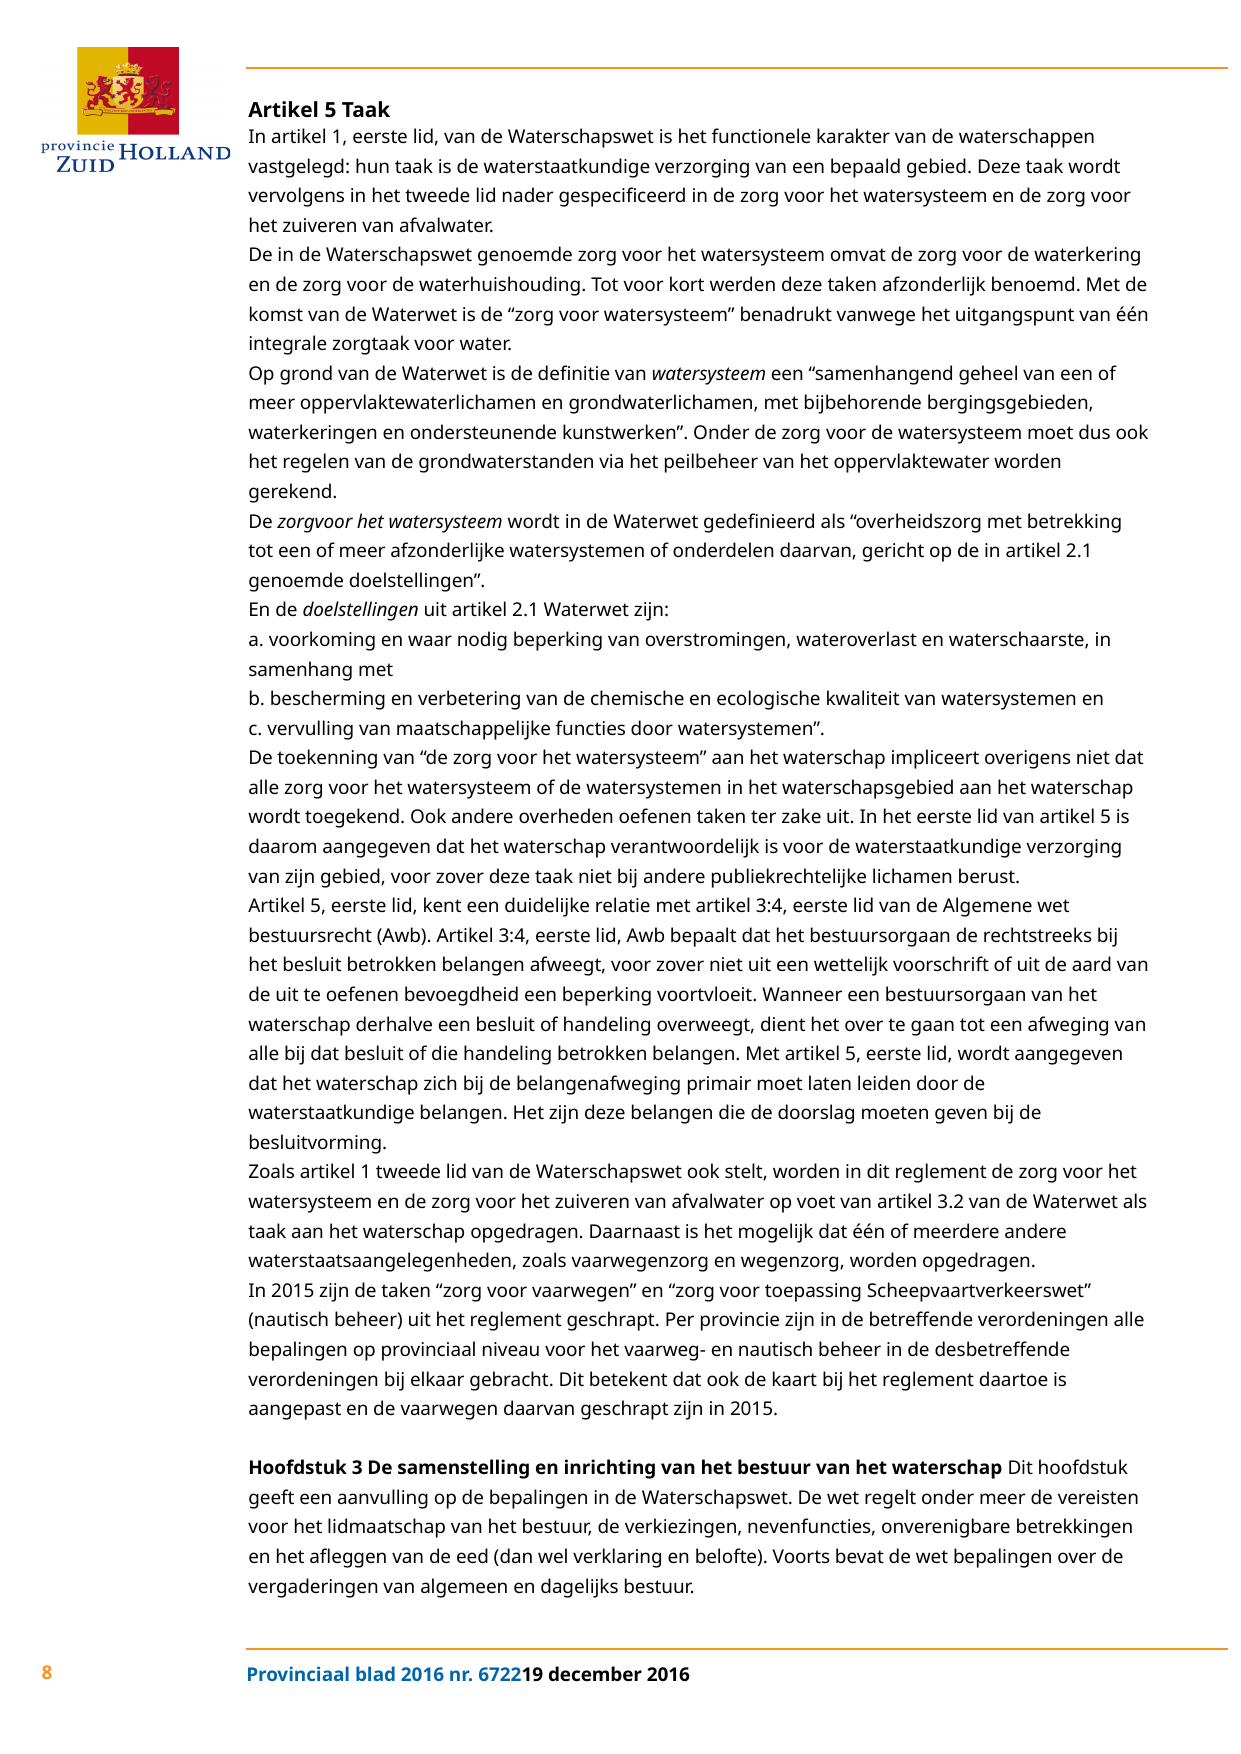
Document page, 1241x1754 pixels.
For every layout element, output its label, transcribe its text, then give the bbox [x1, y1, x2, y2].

text b. bescherming en verbetering van de chemische en ecologische kwaliteit van watersystemen en [248, 685, 1152, 711]
text In artikel 1, eerste lid, van de Waterschapswet is het functionele karakter van de waterschappen vastgelegd: hun taak is de waterstaatkundige verzorging van een bepaald gebied. Deze taak wordt vervolgens in het tweede lid nader gespecificeerd in de zorg voor het watersysteem en de zorg voor het zuiveren van afvalwater. [248, 123, 1152, 238]
text Artikel 5 Taak [248, 95, 1152, 123]
text Op grond van de Waterwet is de definitie van watersysteem een “samenhangend geheel van een of meer oppervlaktewaterlichamen en grondwaterlichamen, met bijbehorende bergingsgebieden, waterkeringen en ondersteunende kunstwerken”. Onder de zorg voor de watersysteem moet dus ook het regelen van de grondwaterstanden via het peilbeheer van het oppervlaktewater worden gerekend. [248, 360, 1152, 504]
text Hoofdstuk 3 De samenstelling en inrichting van het bestuur van het waterschap Dit hoofdstuk geeft een aanvulling op de bepalingen in de Waterschapswet. De wet regelt onder meer de vereisten voor het lidmaatschap van het bestuur, de verkiezingen, nevenfuncties, onverenigbare betrekkingen en het afleggen van de eed (dan wel verklaring en belofte). Voorts bevat de wet bepalingen over de vergaderingen van algemeen en dagelijks bestuur. [248, 1454, 1152, 1598]
text De toekenning van “de zorg voor het watersysteem” aan het waterschap impliceert overigens niet dat alle zorg voor het watersysteem of de watersystemen in het waterschapsgebied aan het waterschap wordt toegekend. Ook andere overheden oefenen taken ter zake uit. In het eerste lid van artikel 5 is daarom aangegeven dat het waterschap verantwoordelijk is voor de waterstaatkundige verzorging van zijn gebied, voor zover deze taak niet bij andere publiekrechtelijke lichamen berust. [248, 744, 1152, 888]
text Artikel 5, eerste lid, kent een duidelijke relatie met artikel 3:4, eerste lid van de Algemene wet bestuursrecht (Awb). Artikel 3:4, eerste lid, Awb bepaalt dat het bestuursorgaan de rechtstreeks bij het besluit betrokken belangen afweegt, voor zover niet uit een wettelijk voorschrift of uit de aard van de uit te oefenen bevoegdheid een beperking voortvloeit. Wanneer een bestuursorgaan van het waterschap derhalve een besluit of handeling overweegt, dient het over te gaan tot een afweging van alle bij dat besluit of die handeling betrokken belangen. Met artikel 5, eerste lid, wordt aangegeven dat het waterschap zich bij de belangenafweging primair moet laten leiden door de waterstaatkundige belangen. Het zijn deze belangen die de doorslag moeten geven bij de besluitvorming. [248, 892, 1152, 1155]
picture [41, 47, 231, 172]
text c. vervulling van maatschappelijke functies door watersystemen”. [248, 715, 1152, 741]
text De zorgvoor het watersysteem wordt in de Waterwet gedefinieerd als “overheidszorg met betrekking tot een of meer afzonderlijke watersystemen of onderdelen daarvan, gericht op de in artikel 2.1 genoemde doelstellingen”. [248, 508, 1152, 593]
text In 2015 zijn de taken “zorg voor vaarwegen” en “zorg voor toepassing Scheepvaartverkeerswet” (nautisch beheer) uit het reglement geschrapt. Per provincie zijn in de betreffende verordeningen alle bepalingen op provinciaal niveau voor het vaarweg- en nautisch beheer in de desbetreffende verordeningen bij elkaar gebracht. Dit betekent dat ook de kaart bij het reglement daartoe is aangepast en de vaarwegen daarvan geschrapt zijn in 2015. [248, 1277, 1152, 1421]
text Zoals artikel 1 tweede lid van de Waterschapswet ook stelt, worden in dit reglement de zorg voor het watersysteem en de zorg voor het zuiveren van afvalwater op voet van artikel 3.2 van de Waterwet als taak aan het waterschap opgedragen. Daarnaast is het mogelijk dat één of meerdere andere waterstaatsaangelegenheden, zoals vaarwegenzorg en wegenzorg, worden opgedragen. [248, 1159, 1152, 1273]
text De in de Waterschapswet genoemde zorg voor het watersysteem omvat de zorg voor de waterkering en de zorg voor de waterhuishouding. Tot voor kort werden deze taken afzonderlijk benoemd. Met de komst van de Waterwet is de “zorg voor watersysteem” benadrukt vanwege het uitgangspunt van één integrale zorgtaak voor water. [248, 242, 1152, 356]
text En de doelstellingen uit artikel 2.1 Waterwet zijn: [248, 597, 1152, 622]
text a. voorkoming en waar nodig beperking van overstromingen, wateroverlast en waterschaarste, in samenhang met [248, 626, 1152, 681]
